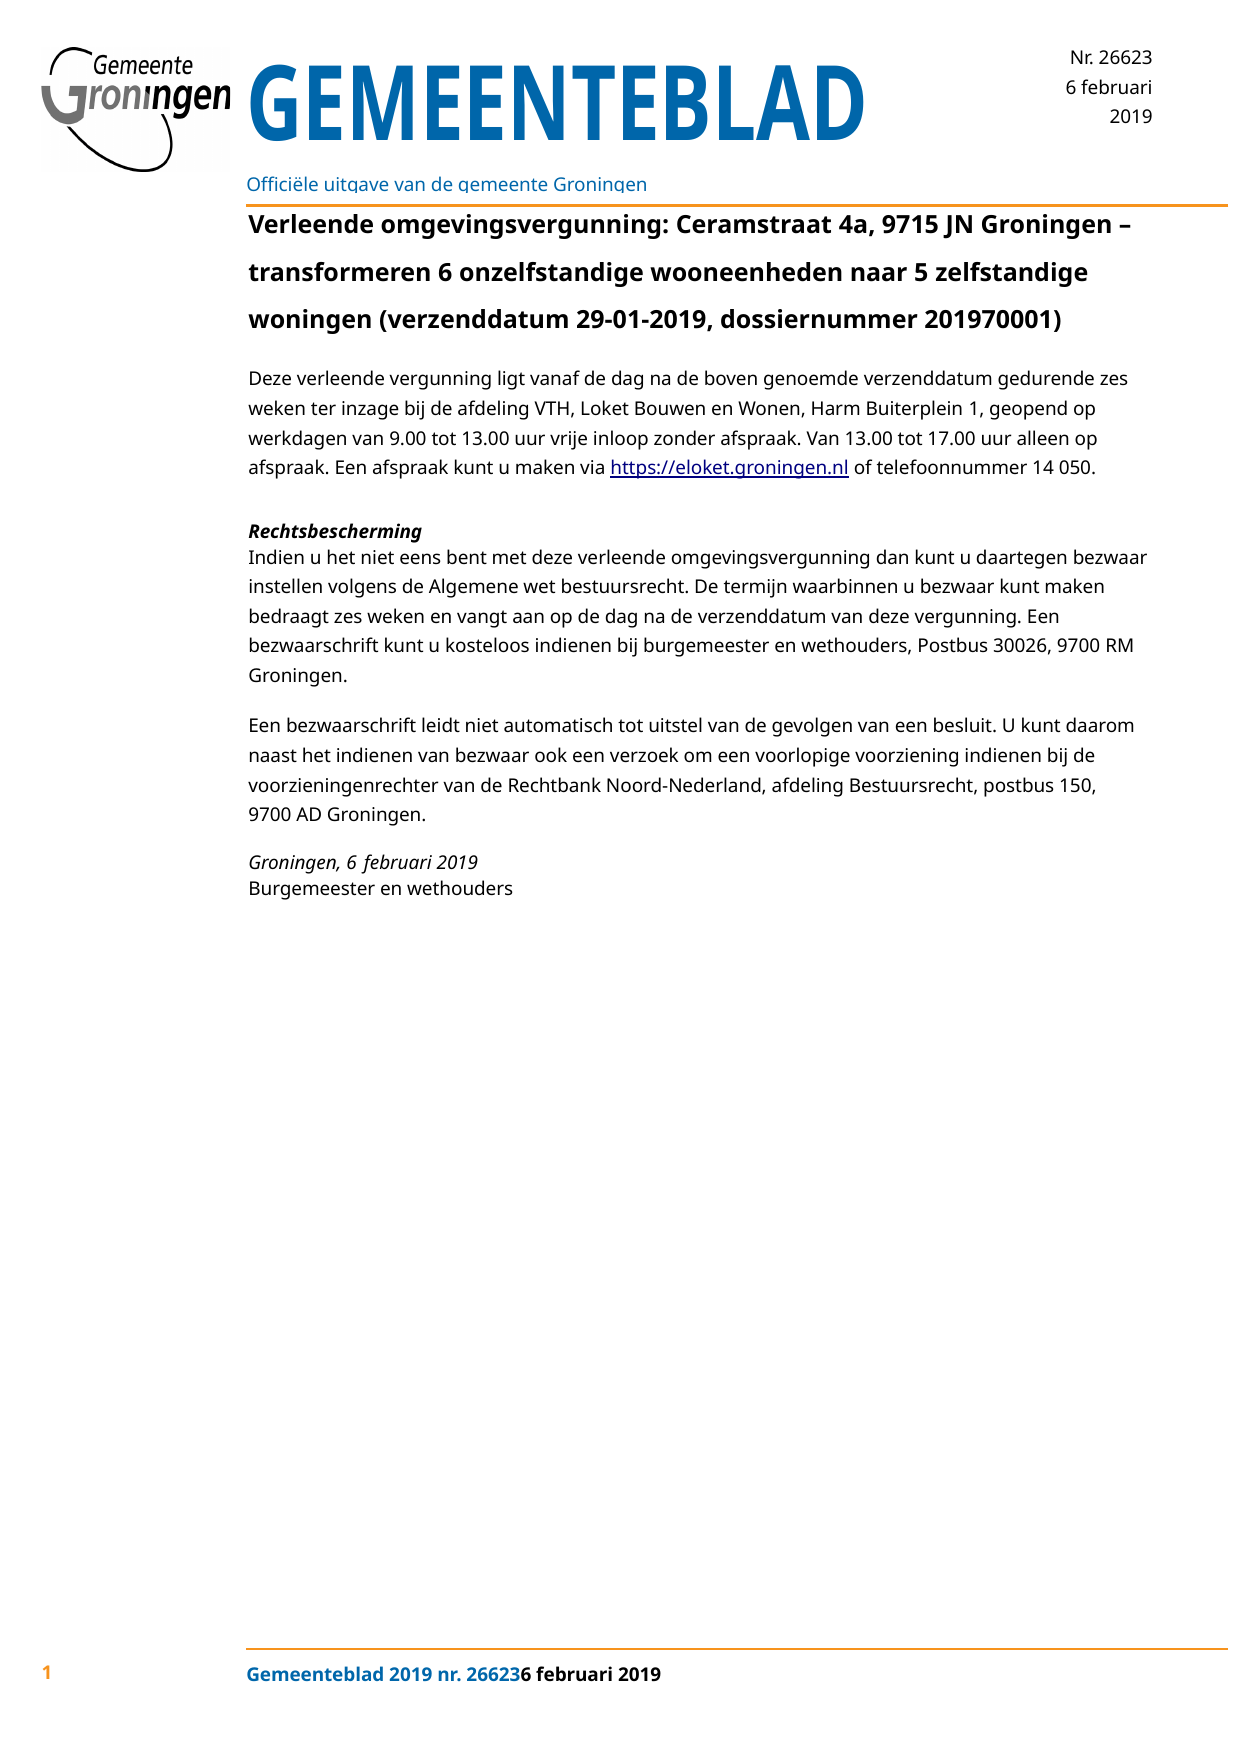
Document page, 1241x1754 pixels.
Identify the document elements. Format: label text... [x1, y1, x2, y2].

text Rechtsbescherming [248, 518, 1152, 544]
text Een bezwaarschrift leidt niet automatisch tot uitstel van de gevolgen van een besluit. U kunt daarom naast het indienen van bezwaar ook een verzoek om een voorlopige voorziening indienen bij de voorzieningenrechter van de Rechtbank Noord-Nederland, afdeling Bestuursrecht, postbus 150, 9700 AD Groningen. [248, 713, 1152, 827]
text Verleende omgevingsvergunning: Ceramstraat 4a, 9715 JN Groningen – transformeren 6 onzelfstandige wooneenheden naar 5 zelfstandige woningen (verzenddatum 29-01-2019, dossiernummer 201970001) [248, 207, 1152, 336]
text Indien u het niet eens bent met deze verleende omgevingsvergunning dan kunt u daartegen bezwaar instellen volgens de Algemene wet bestuursrecht. De termijn waarbinnen u bezwaar kunt maken bedraagt zes weken en vangt aan op de dag na de verzenddatum van deze vergunning. Een bezwaarschrift kunt u kosteloos indienen bij burgemeester en wethouders, Postbus 30026, 9700 RM Groningen. [248, 544, 1152, 688]
text Groningen, 6 februari 2019 [248, 849, 1152, 875]
text Deze verleende vergunning ligt vanaf de dag na de boven genoemde verzenddatum gedurende zes weken ter inzage bij de afdeling VTH, Loket Bouwen en Wonen, Harm Buiterplein 1, geopend op werkdagen van 9.00 tot 13.00 uur vrije inloop zonder afspraak. Van 13.00 tot 17.00 uur alleen op afspraak. Een afspraak kunt u maken via https://eloket.groningen.nl of telefoonnummer 14 050. [248, 366, 1152, 480]
picture [41, 47, 231, 172]
text Burgemeester en wethouders [248, 875, 1152, 901]
